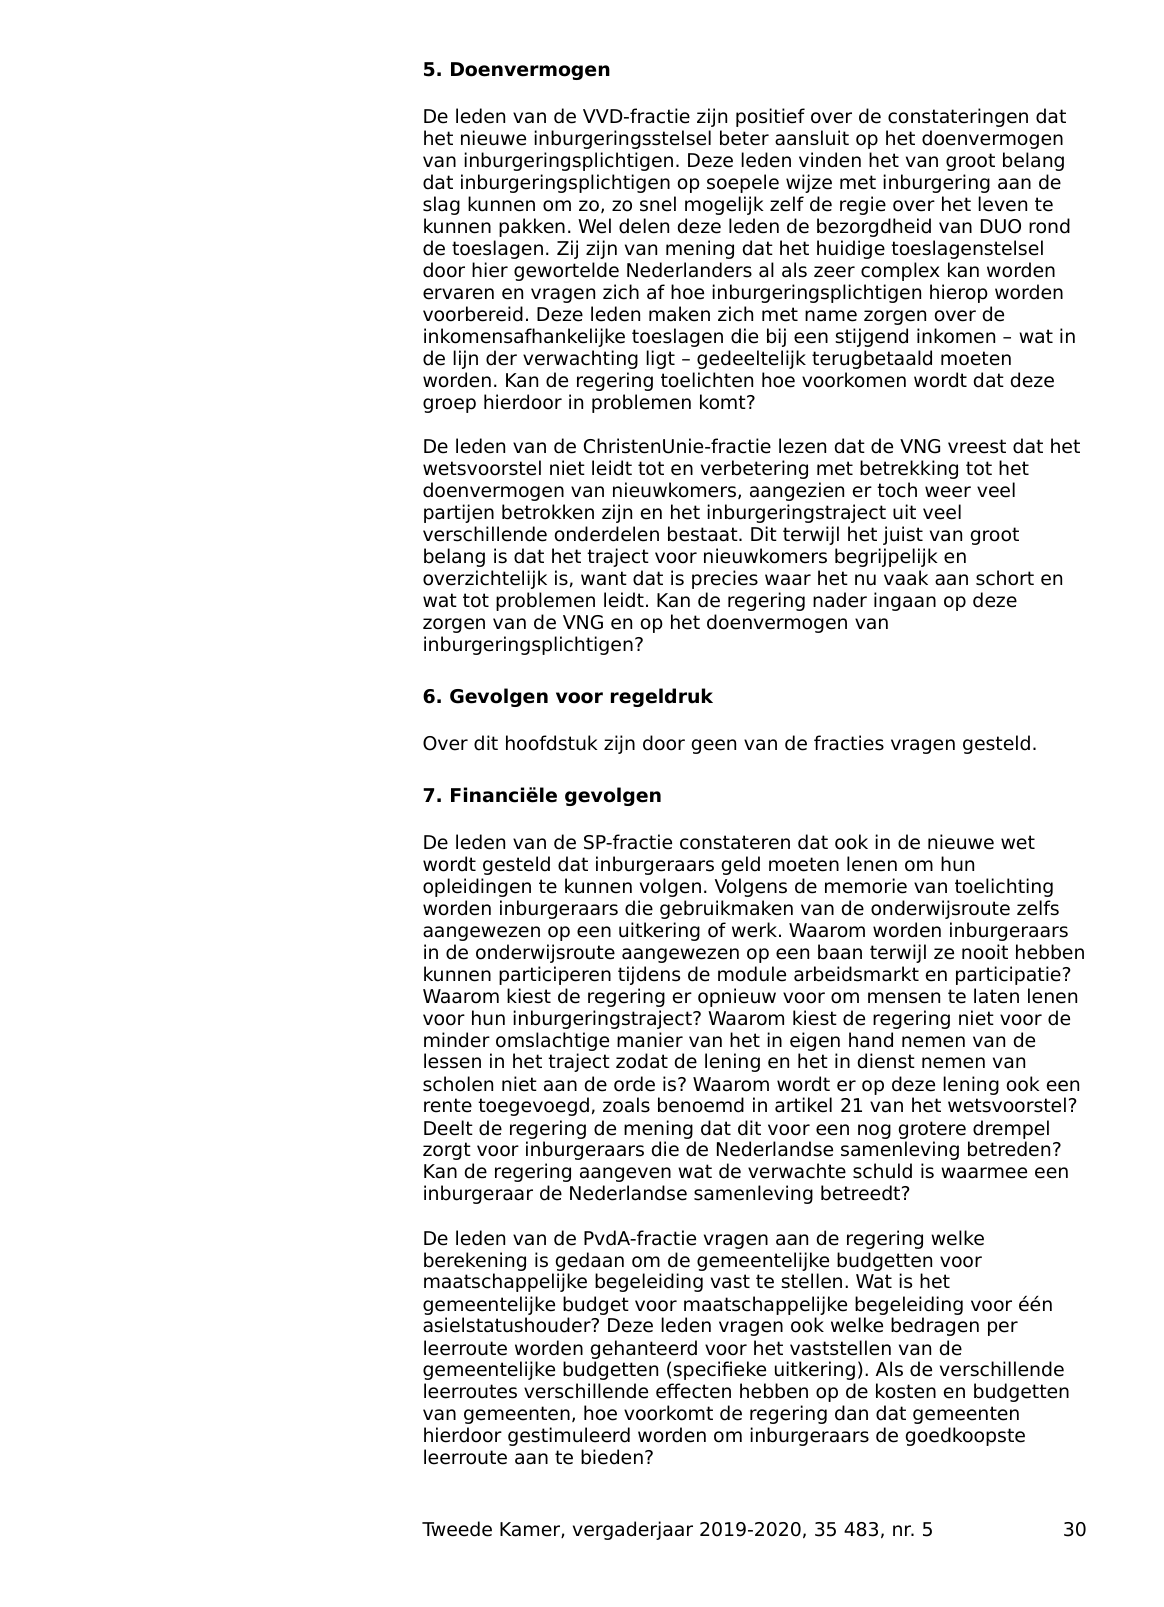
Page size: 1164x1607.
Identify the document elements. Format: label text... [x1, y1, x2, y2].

text Over dit hoofdstuk zijn door geen van de fracties vragen gesteld. [422, 733, 1087, 755]
text De leden van de SP-fractie constateren dat ook in de nieuwe wet wordt gesteld dat inburgeraars geld moeten lenen om hun opleidingen te kunnen volgen. Volgens de memorie van toelichting worden inburgeraars die gebruikmaken van de onderwijsroute zelfs aangewezen op een uitkering of werk. Waarom worden inburgeraars in de onderwijsroute aangewezen op een baan terwijl ze nooit hebben kunnen participeren tijdens de module arbeidsmarkt en participatie? Waarom kiest de regering er opnieuw voor om mensen te laten lenen voor hun inburgeringstraject? Waarom kiest de regering niet voor de minder omslachtige manier van het in eigen hand nemen van de lessen in het traject zodat de lening en het in dienst nemen van scholen niet aan de orde is? Waarom wordt er op deze lening ook een rente toegevoegd, zoals benoemd in artikel 21 van het wetsvoorstel? Deelt de regering de mening dat dit voor een nog grotere drempel zorgt voor inburgeraars die de Nederlandse samenleving betreden? Kan de regering aangeven wat de verwachte schuld is waarmee een inburgeraar de Nederlandse samenleving betreedt? [422, 832, 1087, 1205]
text De leden van de VVD-fractie zijn positief over de constateringen dat het nieuwe inburgeringsstelsel beter aansluit op het doenvermogen van inburgeringsplichtigen. Deze leden vinden het van groot belang dat inburgeringsplichtigen op soepele wijze met inburgering aan de slag kunnen om zo, zo snel mogelijk zelf de regie over het leven te kunnen pakken. Wel delen deze leden de bezorgdheid van DUO rond de toeslagen. Zij zijn van mening dat het huidige toeslagenstelsel door hier gewortelde Nederlanders al als zeer complex kan worden ervaren en vragen zich af hoe inburgeringsplichtigen hierop worden voorbereid. Deze leden maken zich met name zorgen over de inkomensafhankelijke toeslagen die bij een stijgend inkomen – wat in de lijn der verwachting ligt – gedeeltelijk terugbetaald moeten worden. Kan de regering toelichten hoe voorkomen wordt dat deze groep hierdoor in problemen komt? [422, 106, 1087, 414]
subtitle 6. Gevolgen voor regeldruk [422, 686, 1087, 708]
text De leden van de ChristenUnie-fractie lezen dat de VNG vreest dat het wetsvoorstel niet leidt tot en verbetering met betrekking tot het doenvermogen van nieuwkomers, aangezien er toch weer veel partijen betrokken zijn en het inburgeringstraject uit veel verschillende onderdelen bestaat. Dit terwijl het juist van groot belang is dat het traject voor nieuwkomers begrijpelijk en overzichtelijk is, want dat is precies waar het nu vaak aan schort en wat tot problemen leidt. Kan de regering nader ingaan op deze zorgen van de VNG en op het doenvermogen van inburgeringsplichtigen? [422, 436, 1087, 656]
text De leden van de PvdA-fractie vragen aan de regering welke berekening is gedaan om de gemeentelijke budgetten voor maatschappelijke begeleiding vast te stellen. Wat is het gemeentelijke budget voor maatschappelijke begeleiding voor één asielstatushouder? Deze leden vragen ook welke bedragen per leerroute worden gehanteerd voor het vaststellen van de gemeentelijke budgetten (specifieke uitkering). Als de verschillende leerroutes verschillende effecten hebben op de kosten en budgetten van gemeenten, hoe voorkomt de regering dan dat gemeenten hierdoor gestimuleerd worden om inburgeraars de goedkoopste leerroute aan te bieden? [422, 1227, 1087, 1469]
subtitle 7. Financiële gevolgen [422, 785, 1087, 807]
subtitle 5. Doenvermogen [422, 59, 1087, 81]
